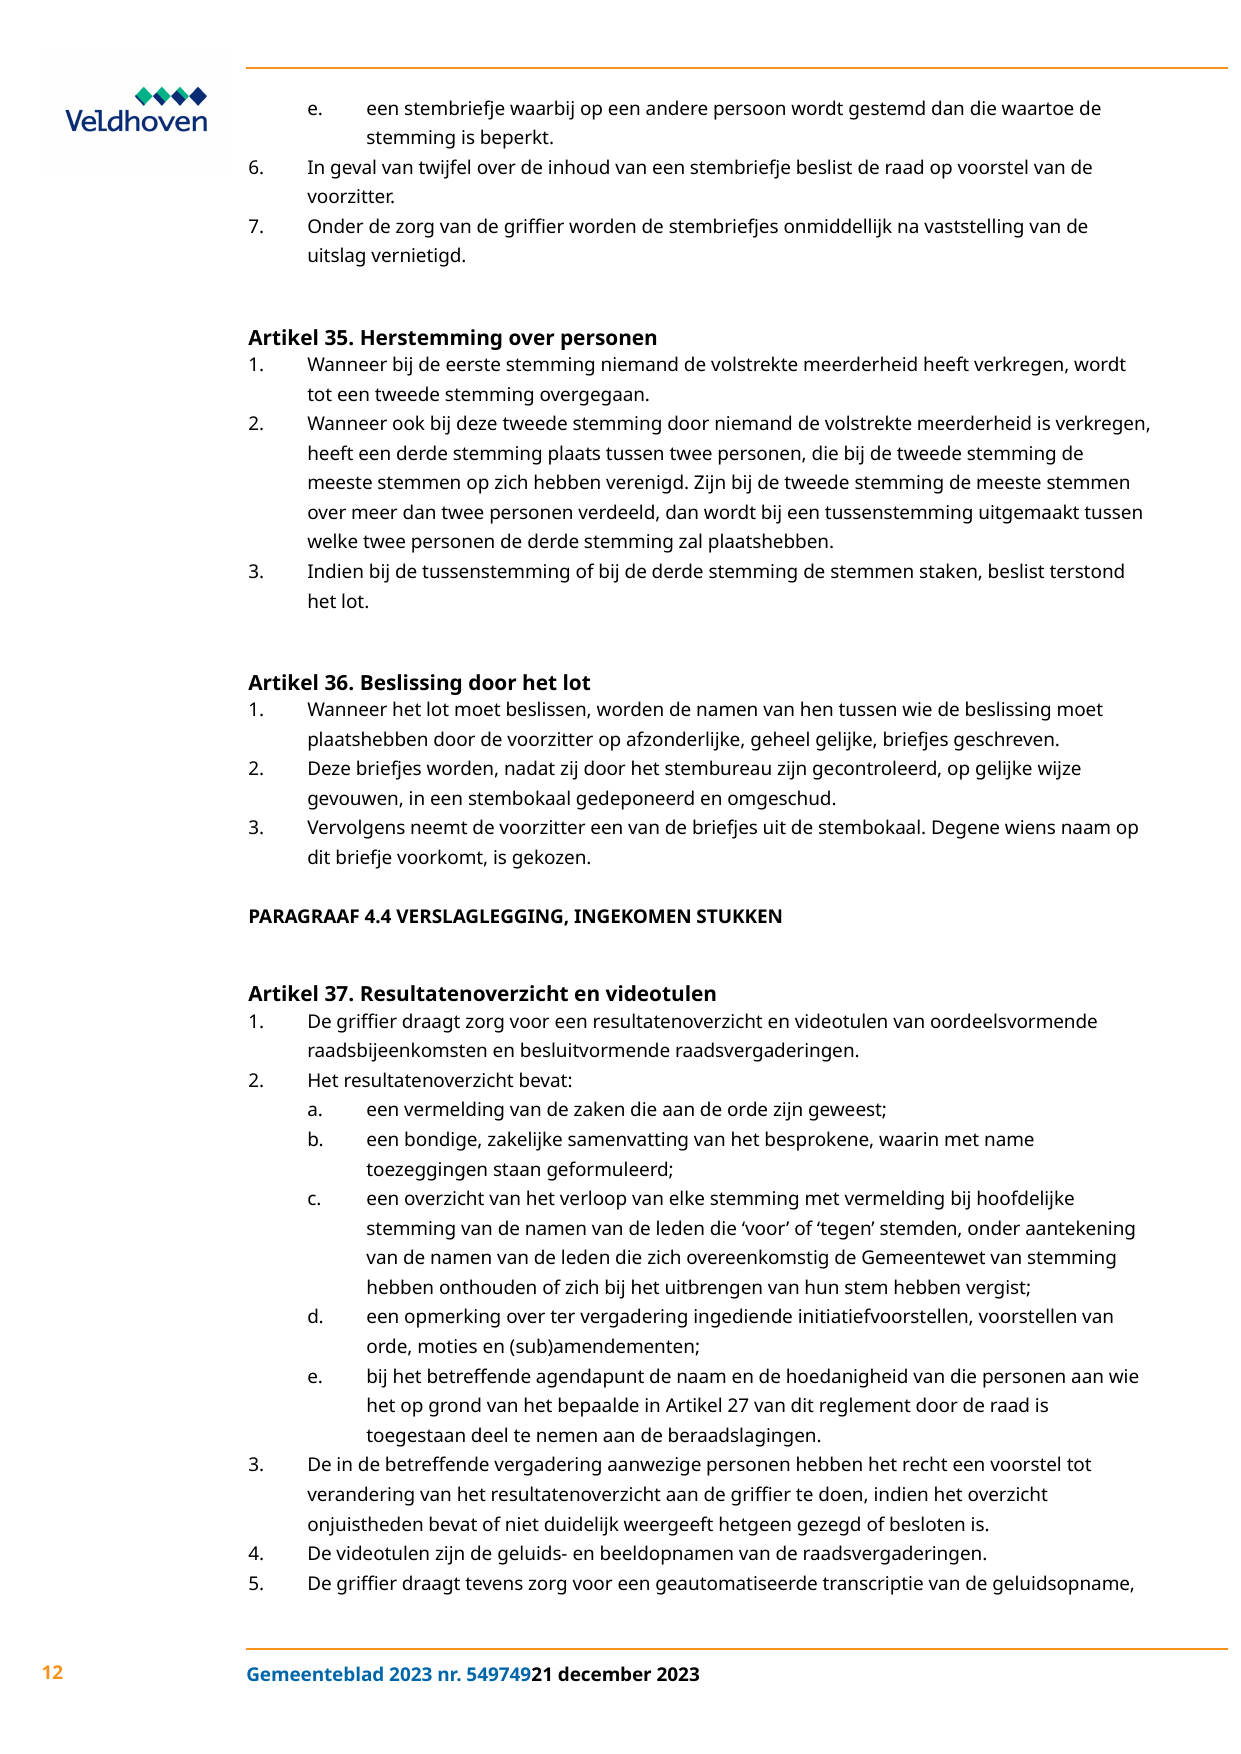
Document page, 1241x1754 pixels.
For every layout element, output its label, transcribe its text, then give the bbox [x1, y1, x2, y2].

text Artikel 35. Herstemming over personen [248, 323, 1152, 351]
list bij het betreffende agendapunt de naam en de hoedanigheid van die personen aan wie het op grond van het bepaalde in Artikel 27 van dit reglement door de raad is toegestaan deel te nemen aan de beraadslagingen. [307, 1363, 1152, 1448]
list De griffier draagt tevens zorg voor een geautomatiseerde transcriptie van de geluidsopname, [248, 1570, 1152, 1596]
list Het resultatenoverzicht bevat: [248, 1067, 1152, 1093]
list een overzicht van het verloop van elke stemming met vermelding bij hoofdelijke stemming van de namen van de leden die ‘voor’ of ‘tegen’ stemden, onder aantekening van de namen van de leden die zich overeenkomstig de Gemeentewet van stemming hebben onthouden of zich bij het uitbrengen van hun stem hebben vergist; [307, 1185, 1152, 1300]
list een bondige, zakelijke samenvatting van het besprokene, waarin met name toezeggingen staan geformuleerd; [307, 1126, 1152, 1182]
list De videotulen zijn de geluids- en beeldopnamen van de raadsvergaderingen. [248, 1540, 1152, 1566]
list Wanneer het lot moet beslissen, worden de namen van hen tussen wie de beslissing moet plaatshebben door de voorzitter op afzonderlijke, geheel gelijke, briefjes geschreven. [248, 696, 1152, 752]
list De in de betreffende vergadering aanwezige personen hebben het recht een voorstel tot verandering van het resultatenoverzicht aan de griffier te doen, indien het overzicht onjuistheden bevat of niet duidelijk weergeeft hetgeen gezegd of besloten is. [248, 1452, 1152, 1537]
list De griffier draagt zorg voor een resultatenoverzicht en videotulen van oordeelsvormende raadsbijeenkomsten en besluitvormende raadsvergaderingen. [248, 1008, 1152, 1063]
text Artikel 36. Beslissing door het lot [248, 668, 1152, 696]
text PARAGRAAF 4.4 VERSLAGLEGGING, INGEKOMEN STUKKEN [248, 903, 1152, 929]
list Onder de zorg van de griffier worden de stembriefjes onmiddellijk na vaststelling van de uitslag vernietigd. [248, 213, 1152, 268]
list een opmerking over ter vergadering ingediende initiatiefvoorstellen, voorstellen van orde, moties en (sub)amendementen; [307, 1304, 1152, 1359]
list Vervolgens neemt de voorzitter een van de briefjes uit de stembokaal. Degene wiens naam op dit briefje voorkomt, is gekozen. [248, 814, 1152, 870]
list een vermelding van de zaken die aan de orde zijn geweest; [307, 1097, 1152, 1122]
list Deze briefjes worden, nadat zij door het stembureau zijn gecontroleerd, op gelijke wijze gevouwen, in een stembokaal gedeponeerd en omgeschud. [248, 755, 1152, 811]
list In geval van twijfel over de inhoud van een stembriefje beslist de raad op voorstel van de voorzitter. [248, 154, 1152, 209]
list Wanneer ook bij deze tweede stemming door niemand de volstrekte meerderheid is verkregen, heeft een derde stemming plaats tussen twee personen, die bij de tweede stemming de meeste stemmen op zich hebben verenigd. Zijn bij de tweede stemming de meeste stemmen over meer dan twee personen verdeeld, dan wordt bij een tussenstemming uitgemaakt tussen welke twee personen de derde stemming zal plaatshebben. [248, 410, 1152, 554]
list Indien bij de tussenstemming of bij de derde stemming de stemmen staken, beslist terstond het lot. [248, 558, 1152, 613]
list een stembriefje waarbij op een andere persoon wordt gestemd dan die waartoe de stemming is beperkt. [307, 95, 1152, 150]
picture [41, 47, 231, 172]
list Wanneer bij de eerste stemming niemand de volstrekte meerderheid heeft verkregen, wordt tot een tweede stemming overgegaan. [248, 351, 1152, 406]
text Artikel 37. Resultatenoverzicht en videotulen [248, 979, 1152, 1008]
